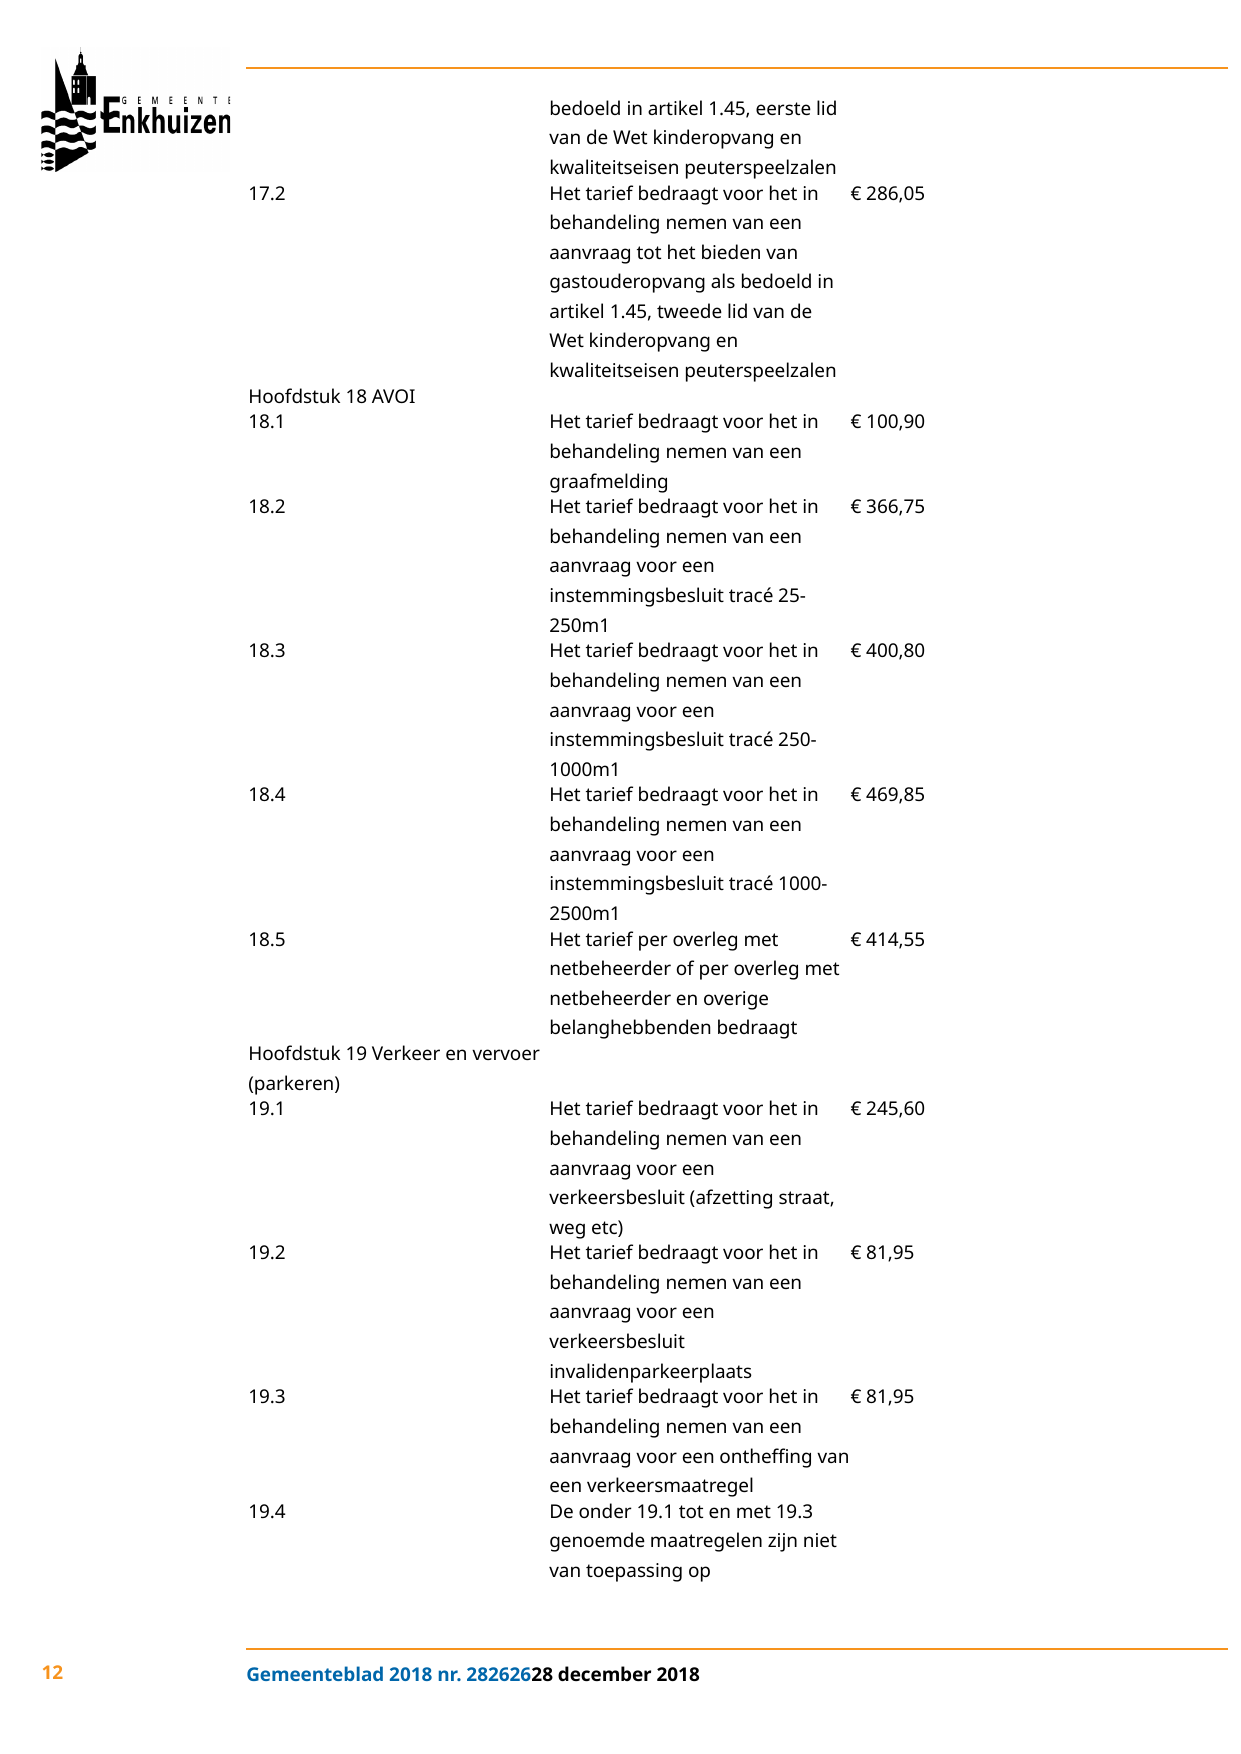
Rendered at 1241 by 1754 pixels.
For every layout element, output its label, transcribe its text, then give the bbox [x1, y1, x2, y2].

table_cell € 469,85 [850, 782, 1152, 926]
table_cell Het tarief per overleg met netbeheerder of per overleg met netbeheerder en overige belanghebbenden bedraagt [549, 926, 850, 1040]
table_cell Hoofdstuk 18 AVOI [248, 383, 549, 409]
table_cell 18.3 [248, 638, 549, 782]
table_cell Het tarief bedraagt voor het in behandeling nemen van een aanvraag voor een verkeersbesluit (afzetting straat, weg etc) [549, 1096, 850, 1239]
table_cell € 245,60 [850, 1096, 1152, 1239]
table_cell 19.1 [248, 1096, 549, 1239]
table_cell 18.1 [248, 409, 549, 493]
table_cell Het tarief bedraagt voor het in behandeling nemen van een aanvraag voor een verkeersbesluit invalidenparkeerplaats [549, 1240, 850, 1384]
table_cell Het tarief bedraagt voor het in behandeling nemen van een aanvraag tot het bieden van gastouderopvang als bedoeld in artikel 1.45, tweede lid van de Wet kinderopvang en kwaliteitseisen peuterspeelzalen [549, 180, 850, 383]
table_cell bedoeld in artikel 1.45, eerste lid van de Wet kinderopvang en kwaliteitseisen peuterspeelzalen [549, 95, 850, 180]
table_cell 19.2 [248, 1240, 549, 1384]
table_cell Het tarief bedraagt voor het in behandeling nemen van een aanvraag voor een instemmingsbesluit tracé 1000-2500m1 [549, 782, 850, 926]
table_cell € 366,75 [850, 494, 1152, 638]
table_cell 19.3 [248, 1384, 549, 1498]
table_cell 18.4 [248, 782, 549, 926]
table_cell 18.2 [248, 494, 549, 638]
table_cell Hoofdstuk 19 Verkeer en vervoer (parkeren) [248, 1040, 549, 1096]
table_cell Het tarief bedraagt voor het in behandeling nemen van een aanvraag voor een ontheffing van een verkeersmaatregel [549, 1384, 850, 1498]
table_cell 18.5 [248, 926, 549, 1040]
table_cell [850, 1498, 1152, 1583]
table_cell € 81,95 [850, 1240, 1152, 1384]
table_cell Het tarief bedraagt voor het in behandeling nemen van een aanvraag voor een instemmingsbesluit tracé 25-250m1 [549, 494, 850, 638]
table_cell 17.2 [248, 180, 549, 383]
table_cell € 100,90 [850, 409, 1152, 493]
table_cell 19.4 [248, 1498, 549, 1583]
picture [41, 47, 231, 172]
table_cell De onder 19.1 tot en met 19.3 genoemde maatregelen zijn niet van toepassing op [549, 1498, 850, 1583]
table_cell [248, 95, 549, 180]
table_cell € 400,80 [850, 638, 1152, 782]
table_cell [850, 95, 1152, 180]
table_cell Het tarief bedraagt voor het in behandeling nemen van een graafmelding [549, 409, 850, 493]
table_cell € 81,95 [850, 1384, 1152, 1498]
table_cell € 286,05 [850, 180, 1152, 383]
table_cell € 414,55 [850, 926, 1152, 1040]
table_cell Het tarief bedraagt voor het in behandeling nemen van een aanvraag voor een instemmingsbesluit tracé 250-1000m1 [549, 638, 850, 782]
